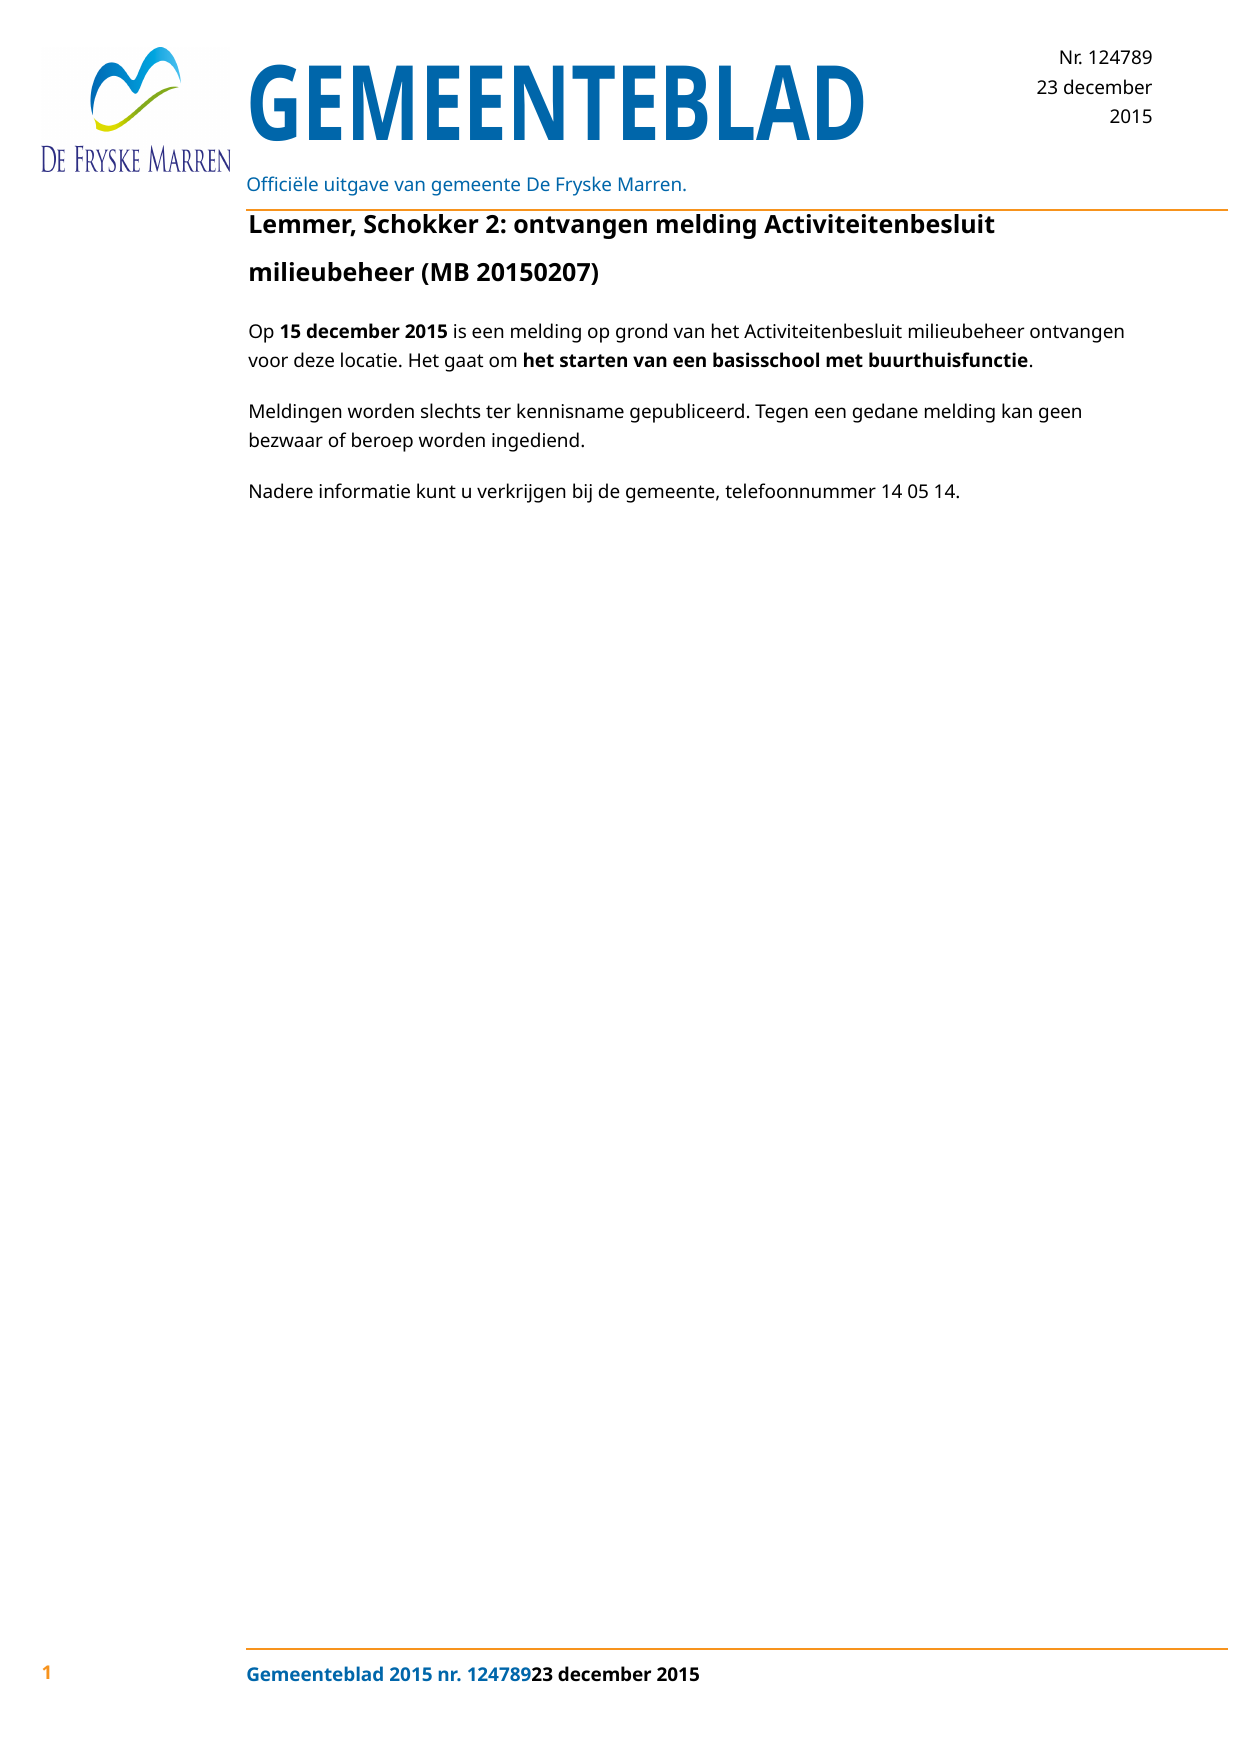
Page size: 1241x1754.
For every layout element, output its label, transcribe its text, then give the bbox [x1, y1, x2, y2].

text Lemmer, Schokker 2: ontvangen melding Activiteitenbesluit milieubeheer (MB 20150207) [248, 211, 1152, 288]
text Meldingen worden slechts ter kennisname gepubliceerd. Tegen een gedane melding kan geen bezwaar of beroep worden ingediend. [248, 398, 1152, 453]
picture [41, 47, 231, 172]
text Nadere informatie kunt u verkrijgen bij de gemeente, telefoonnummer 14 05 14. [248, 478, 1152, 504]
text Op 15 december 2015 is een melding op grond van het Activiteitenbesluit milieubeheer ontvangen voor deze locatie. Het gaat om het starten van een basisschool met buurthuisfunctie. [248, 318, 1152, 373]
